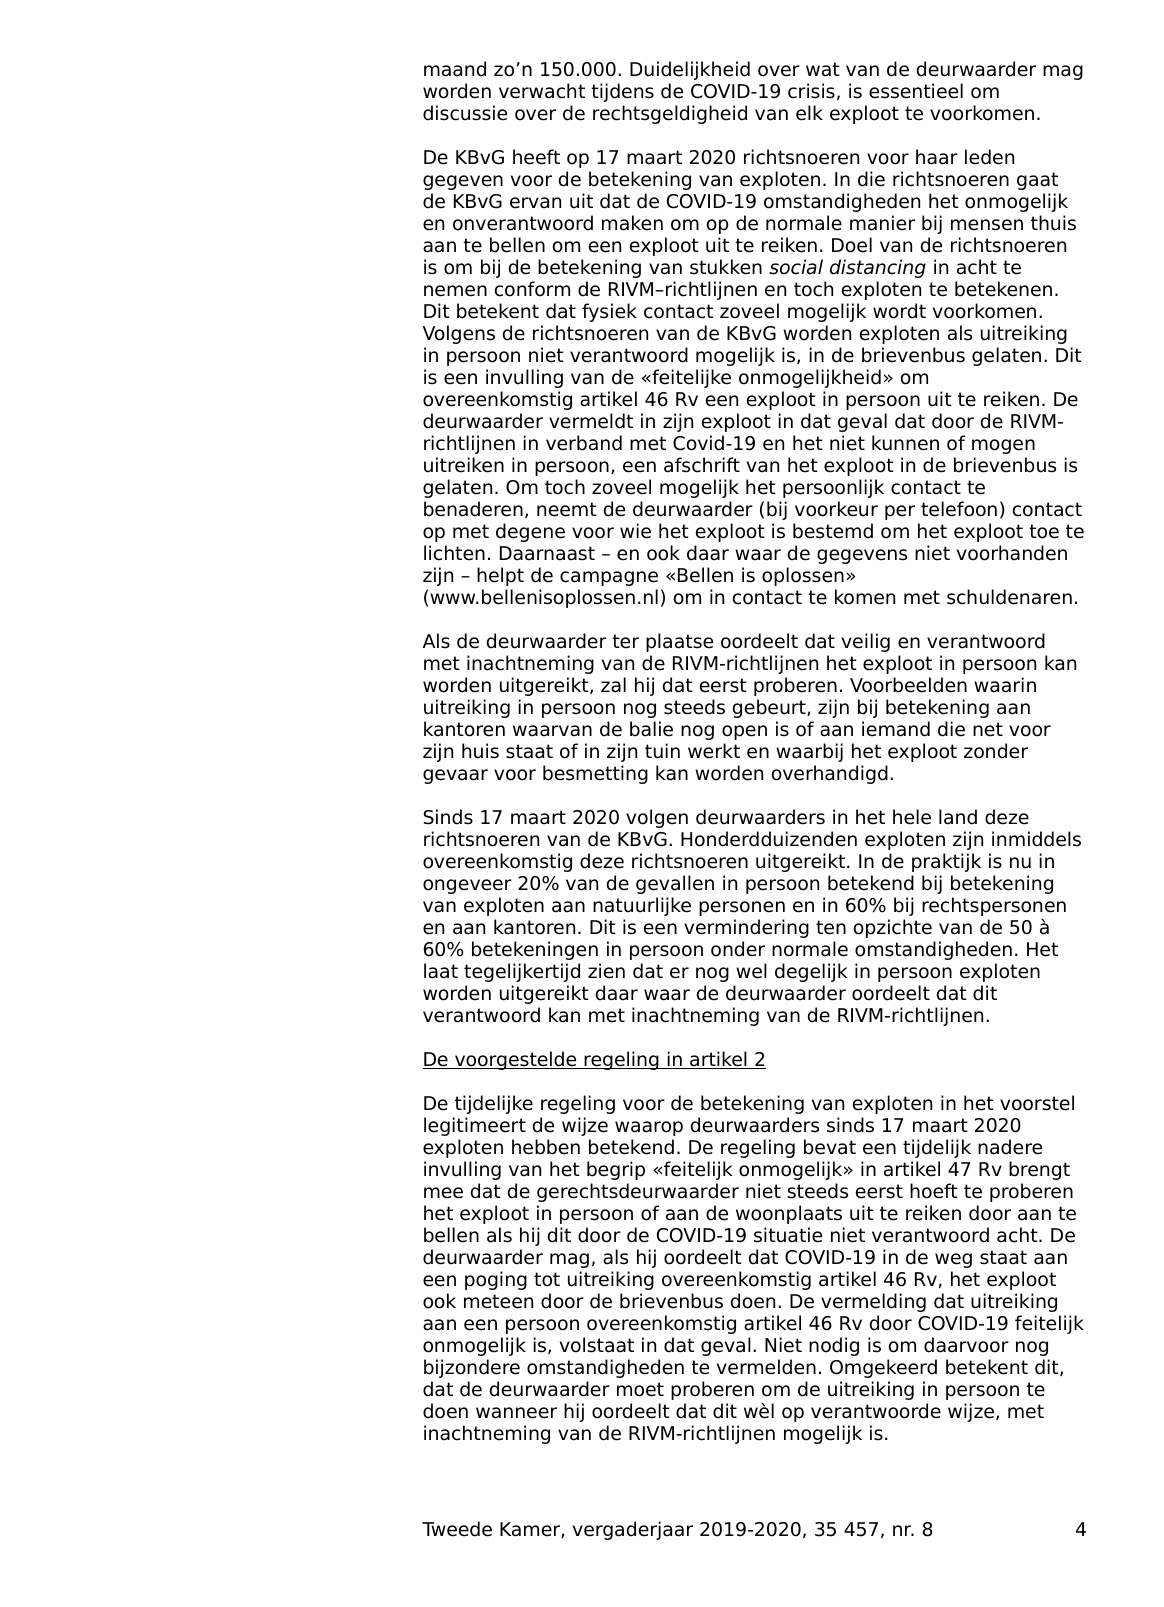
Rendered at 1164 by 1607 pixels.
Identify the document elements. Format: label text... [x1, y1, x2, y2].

text De tijdelijke regeling voor de betekening van exploten in het voorstel legitimeert de wijze waarop deurwaarders sinds 17 maart 2020 exploten hebben betekend. De regeling bevat een tijdelijk nadere invulling van het begrip «feitelijk onmogelijk» in artikel 47 Rv brengt mee dat de gerechtsdeurwaarder niet steeds eerst hoeft te proberen het exploot in persoon of aan de woonplaats uit te reiken door aan te bellen als hij dit door de COVID-19 situatie niet verantwoord acht. De deurwaarder mag, als hij oordeelt dat COVID-19 in de weg staat aan een poging tot uitreiking overeenkomstig artikel 46 Rv, het exploot ook meteen door de brievenbus doen. De vermelding dat uitreiking aan een persoon overeenkomstig artikel 46 Rv door COVID-19 feitelijk onmogelijk is, volstaat in dat geval. Niet nodig is om daarvoor nog bijzondere omstandigheden te vermelden. Omgekeerd betekent dit, dat de deurwaarder moet proberen om de uitreiking in persoon te doen wanneer hij oordeelt dat dit wèl op verantwoorde wijze, met inachtneming van de RIVM-richtlijnen mogelijk is. [422, 1093, 1087, 1445]
text Sinds 17 maart 2020 volgen deurwaarders in het hele land deze richtsnoeren van de KBvG. Honderdduizenden exploten zijn inmiddels overeenkomstig deze richtsnoeren uitgereikt. In de praktijk is nu in ongeveer 20% van de gevallen in persoon betekend bij betekening van exploten aan natuurlijke personen en in 60% bij rechtspersonen en aan kantoren. Dit is een vermindering ten opzichte van de 50 à 60% betekeningen in persoon onder normale omstandigheden. Het laat tegelijkertijd zien dat er nog wel degelijk in persoon exploten worden uitgereikt daar waar de deurwaarder oordeelt dat dit verantwoord kan met inachtneming van de RIVM-richtlijnen. [422, 807, 1087, 1027]
text maand zo’n 150.000. Duidelijkheid over wat van de deurwaarder mag worden verwacht tijdens de COVID-19 crisis, is essentieel om discussie over de rechtsgeldigheid van elk exploot te voorkomen. [422, 59, 1087, 125]
text De KBvG heeft op 17 maart 2020 richtsnoeren voor haar leden gegeven voor de betekening van exploten. In die richtsnoeren gaat de KBvG ervan uit dat de COVID-19 omstandigheden het onmogelijk en onverantwoord maken om op de normale manier bij mensen thuis aan te bellen om een exploot uit te reiken. Doel van de richtsnoeren is om bij de betekening van stukken social distancing in acht te nemen conform de RIVM–richtlijnen en toch exploten te betekenen. Dit betekent dat fysiek contact zoveel mogelijk wordt voorkomen. Volgens de richtsnoeren van de KBvG worden exploten als uitreiking in persoon niet verantwoord mogelijk is, in de brievenbus gelaten. Dit is een invulling van de «feitelijke onmogelijkheid» om overeenkomstig artikel 46 Rv een exploot in persoon uit te reiken. De deurwaarder vermeldt in zijn exploot in dat geval dat door de RIVM-richtlijnen in verband met Covid-19 en het niet kunnen of mogen uitreiken in persoon, een afschrift van het exploot in de brievenbus is gelaten. Om toch zoveel mogelijk het persoonlijk contact te benaderen, neemt de deurwaarder (bij voorkeur per telefoon) contact op met degene voor wie het exploot is bestemd om het exploot toe te lichten. Daarnaast – en ook daar waar de gegevens niet voorhanden zijn – helpt de campagne «Bellen is oplossen» (www.bellenisoplossen.nl) om in contact te komen met schuldenaren. [422, 147, 1087, 609]
text Als de deurwaarder ter plaatse oordeelt dat veilig en verantwoord met inachtneming van de RIVM-richtlijnen het exploot in persoon kan worden uitgereikt, zal hij dat eerst proberen. Voorbeelden waarin uitreiking in persoon nog steeds gebeurt, zijn bij betekening aan kantoren waarvan de balie nog open is of aan iemand die net voor zijn huis staat of in zijn tuin werkt en waarbij het exploot zonder gevaar voor besmetting kan worden overhandigd. [422, 631, 1087, 785]
subtitle De voorgestelde regeling in artikel 2 [422, 1049, 1087, 1071]
